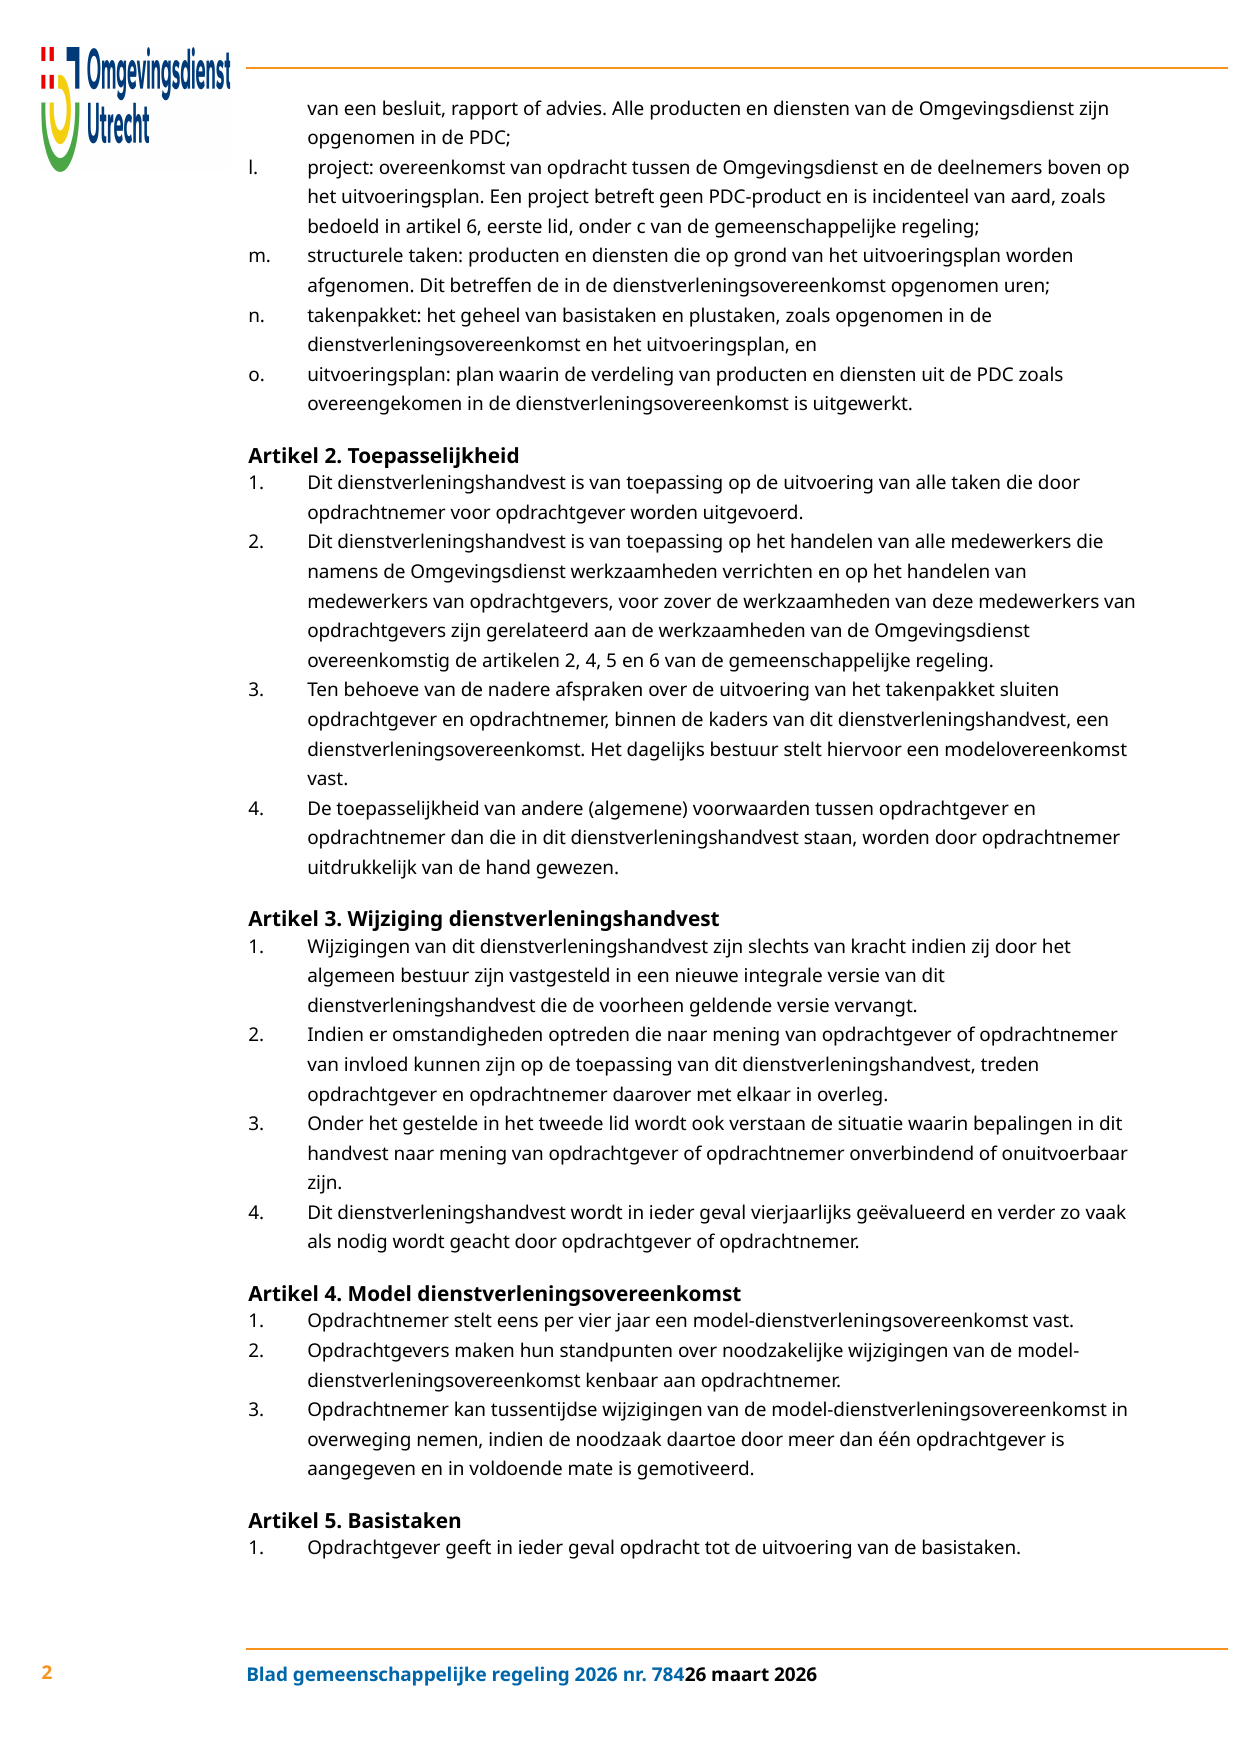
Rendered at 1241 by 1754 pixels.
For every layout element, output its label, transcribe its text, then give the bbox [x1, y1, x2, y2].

list project: overeenkomst van opdracht tussen de Omgevingsdienst en de deelnemers boven op het uitvoeringsplan. Een project betreft geen PDC-product en is incidenteel van aard, zoals bedoeld in artikel 6, eerste lid, onder c van de gemeenschappelijke regeling; [248, 154, 1152, 239]
list Opdrachtnemer stelt eens per vier jaar een model-dienstverleningsovereenkomst vast. [248, 1308, 1152, 1333]
list Onder het gestelde in het tweede lid wordt ook verstaan de situatie waarin bepalingen in dit handvest naar mening van opdrachtgever of opdrachtnemer onverbindend of onuitvoerbaar zijn. [248, 1110, 1152, 1195]
list takenpakket: het geheel van basistaken en plustaken, zoals opgenomen in de dienstverleningsovereenkomst en het uitvoeringsplan, en [248, 302, 1152, 357]
list structurele taken: producten en diensten die op grond van het uitvoeringsplan worden afgenomen. Dit betreffen de in de dienstverleningsovereenkomst opgenomen uren; [248, 243, 1152, 298]
list Opdrachtgever geeft in ieder geval opdracht tot de uitvoering van de basistaken. [248, 1534, 1152, 1560]
text Artikel 3. Wijziging dienstverleningshandvest [248, 904, 1152, 933]
list uitvoeringsplan: plan waarin de verdeling van producten en diensten uit de PDC zoals overeengekomen in de dienstverleningsovereenkomst is uitgewerkt. [248, 361, 1152, 416]
picture [41, 47, 231, 172]
text Artikel 2. Toepasselijkheid [248, 441, 1152, 469]
list van een besluit, rapport of advies. Alle producten en diensten van de Omgevingsdienst zijn opgenomen in de PDC; [248, 95, 1152, 150]
text Artikel 5. Basistaken [248, 1506, 1152, 1534]
list Opdrachtnemer kan tussentijdse wijzigingen van de model-dienstverleningsovereenkomst in overweging nemen, indien de noodzaak daartoe door meer dan één opdrachtgever is aangegeven en in voldoende mate is gemotiveerd. [248, 1396, 1152, 1481]
list Opdrachtgevers maken hun standpunten over noodzakelijke wijzigingen van de model-dienstverleningsovereenkomst kenbaar aan opdrachtnemer. [248, 1337, 1152, 1392]
list Dit dienstverleningshandvest is van toepassing op de uitvoering van alle taken die door opdrachtnemer voor opdrachtgever worden uitgevoerd. [248, 469, 1152, 525]
list Dit dienstverleningshandvest wordt in ieder geval vierjaarlijks geëvalueerd en verder zo vaak als nodig wordt geacht door opdrachtgever of opdrachtnemer. [248, 1199, 1152, 1254]
text Artikel 4. Model dienstverleningsovereenkomst [248, 1279, 1152, 1308]
list Wijzigingen van dit dienstverleningshandvest zijn slechts van kracht indien zij door het algemeen bestuur zijn vastgesteld in een nieuwe integrale versie van dit dienstverleningshandvest die de voorheen geldende versie vervangt. [248, 933, 1152, 1018]
list De toepasselijkheid van andere (algemene) voorwaarden tussen opdrachtgever en opdrachtnemer dan die in dit dienstverleningshandvest staan, worden door opdrachtnemer uitdrukkelijk van de hand gewezen. [248, 795, 1152, 880]
list Dit dienstverleningshandvest is van toepassing op het handelen van alle medewerkers die namens de Omgevingsdienst werkzaamheden verrichten en op het handelen van medewerkers van opdrachtgevers, voor zover de werkzaamheden van deze medewerkers van opdrachtgevers zijn gerelateerd aan de werkzaamheden van de Omgevingsdienst overeenkomstig de artikelen 2, 4, 5 en 6 van de gemeenschappelijke regeling. [248, 529, 1152, 673]
list Indien er omstandigheden optreden die naar mening van opdrachtgever of opdrachtnemer van invloed kunnen zijn op de toepassing van dit dienstverleningshandvest, treden opdrachtgever en opdrachtnemer daarover met elkaar in overleg. [248, 1022, 1152, 1107]
list Ten behoeve van de nadere afspraken over de uitvoering van het takenpakket sluiten opdrachtgever en opdrachtnemer, binnen de kaders van dit dienstverleningshandvest, een dienstverleningsovereenkomst. Het dagelijks bestuur stelt hiervoor een modelovereenkomst vast. [248, 677, 1152, 791]
